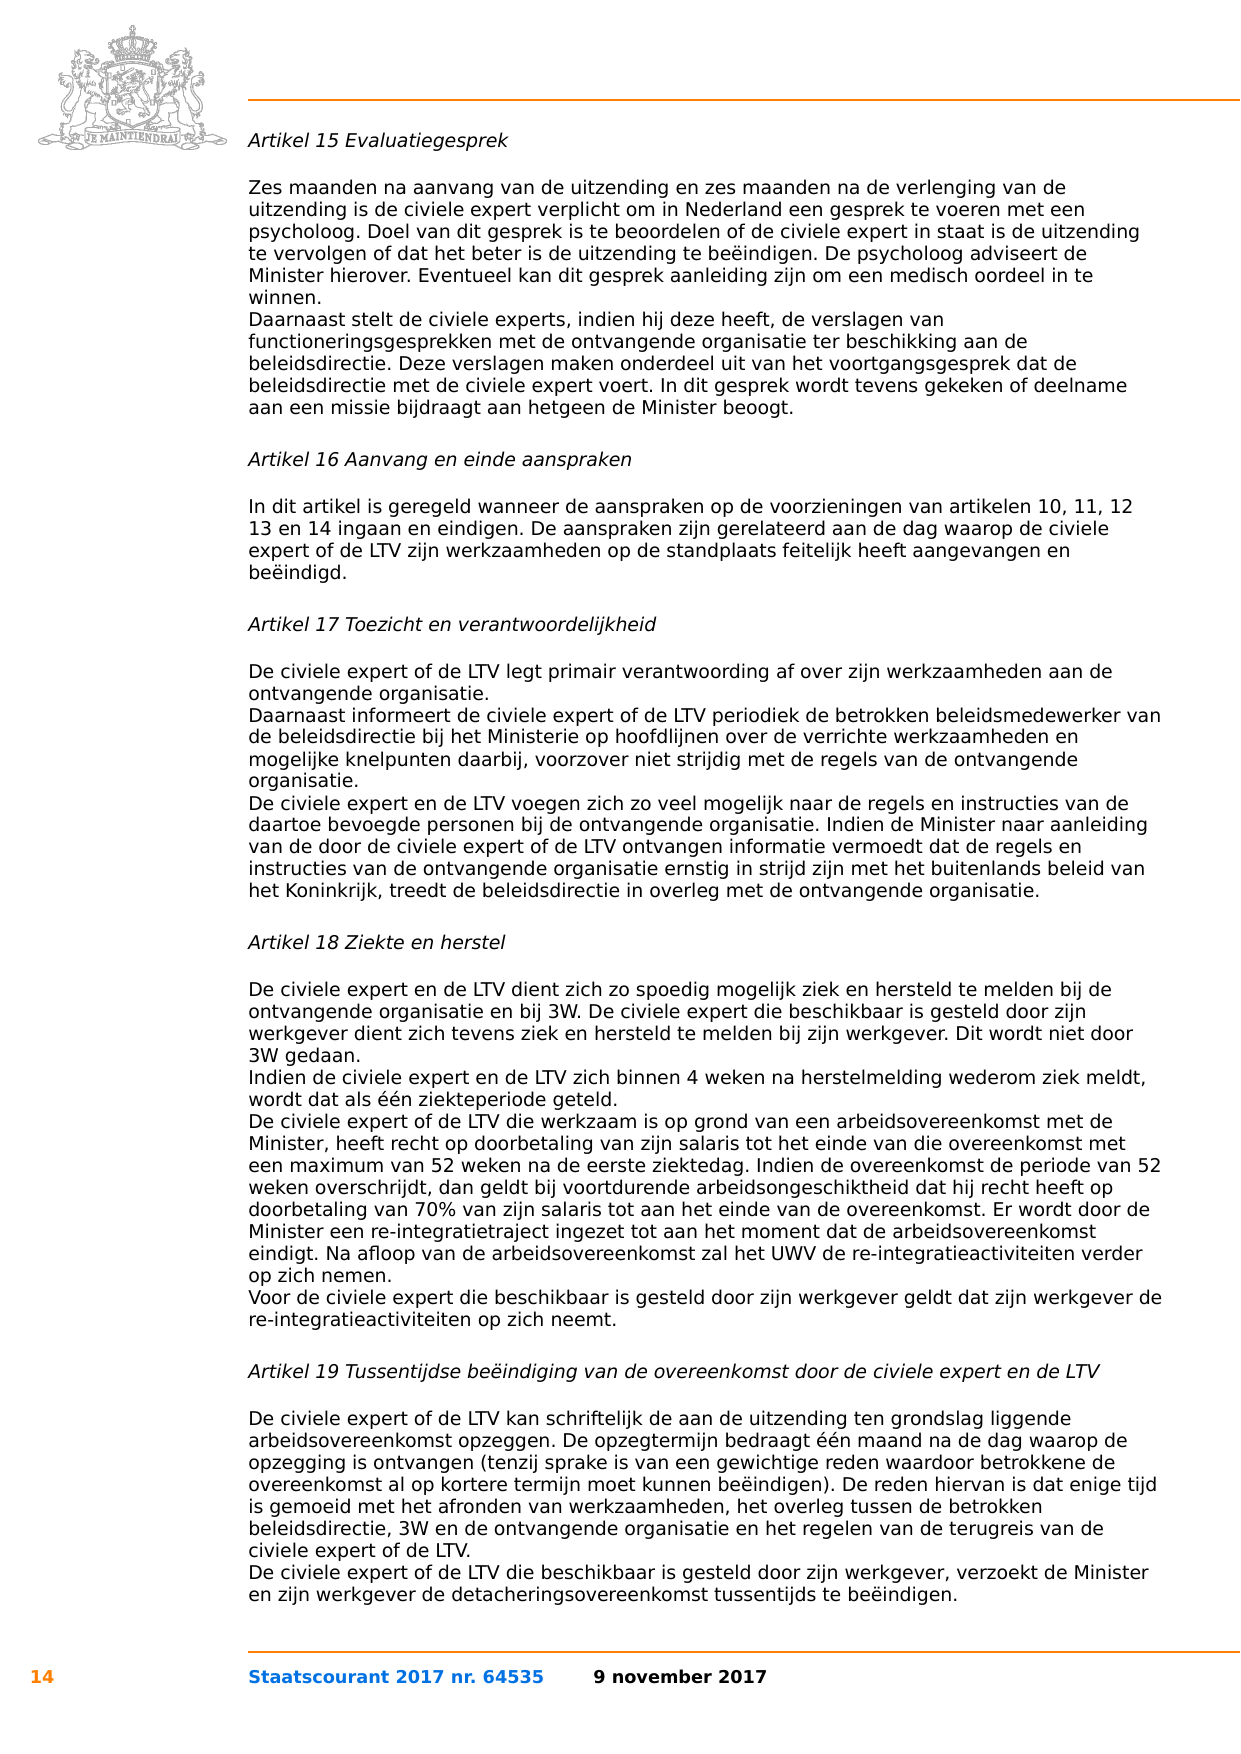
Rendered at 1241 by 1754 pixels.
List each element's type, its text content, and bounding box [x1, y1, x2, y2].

subtitle Artikel 18 Ziekte en herstel [248, 932, 1163, 954]
text De civiele expert en de LTV dient zich zo spoedig mogelijk ziek en hersteld te melden bij de ontvangende organisatie en bij 3W. De civiele expert die beschikbaar is gesteld door zijn werkgever dient zich tevens ziek en hersteld te melden bij zijn werkgever. Dit wordt niet door 3W gedaan. [248, 979, 1163, 1067]
text De civiele expert of de LTV legt primair verantwoording af over zijn werkzaamheden aan de ontvangende organisatie. [248, 661, 1163, 704]
text Daarnaast informeert de civiele expert of de LTV periodiek de betrokken beleidsmedewerker van de beleidsdirectie bij het Ministerie op hoofdlijnen over de verrichte werkzaamheden en mogelijke knelpunten daarbij, voorzover niet strijdig met de regels van de ontvangende organisatie. [248, 704, 1163, 792]
text Zes maanden na aanvang van de uitzending en zes maanden na de verlenging van de uitzending is de civiele expert verplicht om in Nederland een gesprek te voeren met een psycholoog. Doel van dit gesprek is te beoordelen of de civiele expert in staat is de uitzending te vervolgen of dat het beter is de uitzending te beëindigen. De psycholoog adviseert de Minister hierover. Eventueel kan dit gesprek aanleiding zijn om een medisch oordeel in te winnen. [248, 177, 1163, 309]
text Daarnaast stelt de civiele experts, indien hij deze heeft, de verslagen van functioneringsgesprekken met de ontvangende organisatie ter beschikking aan de beleidsdirectie. Deze verslagen maken onderdeel uit van het voortgangsgesprek dat de beleidsdirectie met de civiele expert voert. In dit gesprek wordt tevens gekeken of deelname aan een missie bijdraagt aan hetgeen de Minister beoogt. [248, 309, 1163, 419]
text Voor de civiele expert die beschikbaar is gesteld door zijn werkgever geldt dat zijn werkgever de re-integratieactiviteiten op zich neemt. [248, 1287, 1163, 1331]
text De civiele expert of de LTV die werkzaam is op grond van een arbeidsovereenkomst met de Minister, heeft recht op doorbetaling van zijn salaris tot het einde van die overeenkomst met een maximum van 52 weken na de eerste ziektedag. Indien de overeenkomst de periode van 52 weken overschrijdt, dan geldt bij voortdurende arbeidsongeschiktheid dat hij recht heeft op doorbetaling van 70% van zijn salaris tot aan het einde van de overeenkomst. Er wordt door de Minister een re-integratietraject ingezet tot aan het moment dat de arbeidsovereenkomst eindigt. Na afloop van de arbeidsovereenkomst zal het UWV de re-integratieactiviteiten verder op zich nemen. [248, 1111, 1163, 1287]
text De civiele expert of de LTV die beschikbaar is gesteld door zijn werkgever, verzoekt de Minister en zijn werkgever de detacheringsovereenkomst tussentijds te beëindigen. [248, 1562, 1163, 1606]
text De civiele expert of de LTV kan schriftelijk de aan de uitzending ten grondslag liggende arbeidsovereenkomst opzeggen. De opzegtermijn bedraagt één maand na de dag waarop de opzegging is ontvangen (tenzij sprake is van een gewichtige reden waardoor betrokkene de overeenkomst al op kortere termijn moet kunnen beëindigen). De reden hiervan is dat enige tijd is gemoeid met het afronden van werkzaamheden, het overleg tussen de betrokken beleidsdirectie, 3W en de ontvangende organisatie en het regelen van de terugreis van de civiele expert of de LTV. [248, 1408, 1163, 1562]
text In dit artikel is geregeld wanneer de aanspraken op de voorzieningen van artikelen 10, 11, 12 13 en 14 ingaan en eindigen. De aanspraken zijn gerelateerd aan de dag waarop de civiele expert of de LTV zijn werkzaamheden op de standplaats feitelijk heeft aangevangen en beëindigd. [248, 496, 1163, 583]
subtitle Artikel 19 Tussentijdse beëindiging van de overeenkomst door de civiele expert en de LTV [248, 1361, 1163, 1383]
picture [38, 25, 227, 150]
subtitle Artikel 15 Evaluatiegesprek [248, 130, 1163, 152]
text Indien de civiele expert en de LTV zich binnen 4 weken na herstelmelding wederom ziek meldt, wordt dat als één ziekteperiode geteld. [248, 1067, 1163, 1111]
subtitle Artikel 17 Toezicht en verantwoordelijkheid [248, 613, 1163, 636]
text De civiele expert en de LTV voegen zich zo veel mogelijk naar de regels en instructies van de daartoe bevoegde personen bij de ontvangende organisatie. Indien de Minister naar aanleiding van de door de civiele expert of de LTV ontvangen informatie vermoedt dat de regels en instructies van de ontvangende organisatie ernstig in strijd zijn met het buitenlands beleid van het Koninkrijk, treedt de beleidsdirectie in overleg met de ontvangende organisatie. [248, 792, 1163, 902]
subtitle Artikel 16 Aanvang en einde aanspraken [248, 449, 1163, 471]
